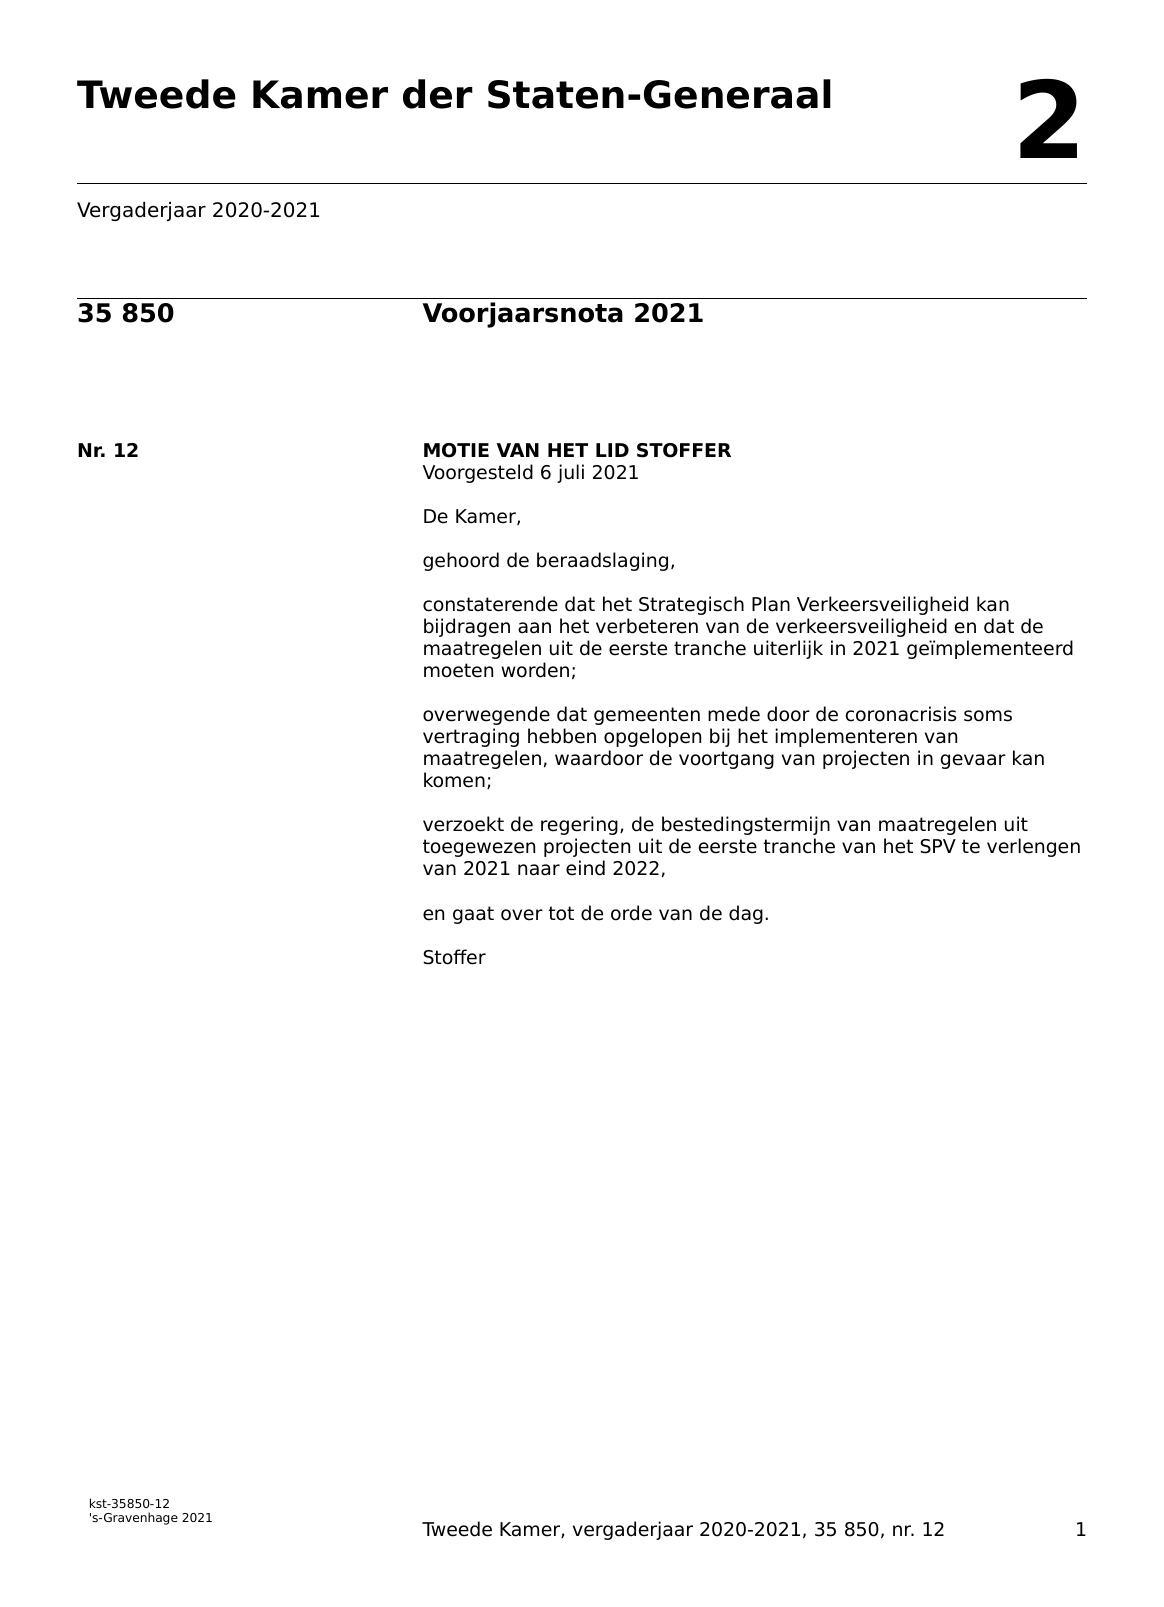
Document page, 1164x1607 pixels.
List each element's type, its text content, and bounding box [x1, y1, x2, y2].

text Stoffer [422, 947, 1087, 969]
table_header Tweede Kamer der Staten-Generaal [77, 59, 886, 183]
text De Kamer, [422, 506, 1087, 528]
subtitle 35 850 Voorjaarsnota 2021 [77, 299, 1087, 329]
table_cell Vergaderjaar 2020-2021 [77, 184, 1087, 298]
text constaterende dat het Strategisch Plan Verkeersveiligheid kan bijdragen aan het verbeteren van de verkeersveiligheid en dat de maatregelen uit de eerste tranche uiterlijk in 2021 geïmplementeerd moeten worden; [422, 594, 1087, 682]
text en gaat over tot de orde van de dag. [422, 902, 1087, 924]
text verzoekt de regering, de bestedingstermijn van maatregelen uit toegewezen projecten uit de eerste tranche van het SPV te verlengen van 2021 naar eind 2022, [422, 814, 1087, 880]
text Voorgesteld 6 juli 2021 [422, 462, 1087, 484]
text 's-Gravenhage 2021 [88, 1511, 323, 1525]
table_header 2 [886, 59, 1087, 183]
text overwegende dat gemeenten mede door de coronacrisis soms vertraging hebben opgelopen bij het implementeren van maatregelen, waardoor de voortgang van projecten in gevaar kan komen; [422, 704, 1087, 792]
text kst-35850-12 [88, 1497, 323, 1511]
subtitle Nr. 12 MOTIE VAN HET LID STOFFER [77, 440, 1087, 462]
text gehoord de beraadslaging, [422, 550, 1087, 572]
